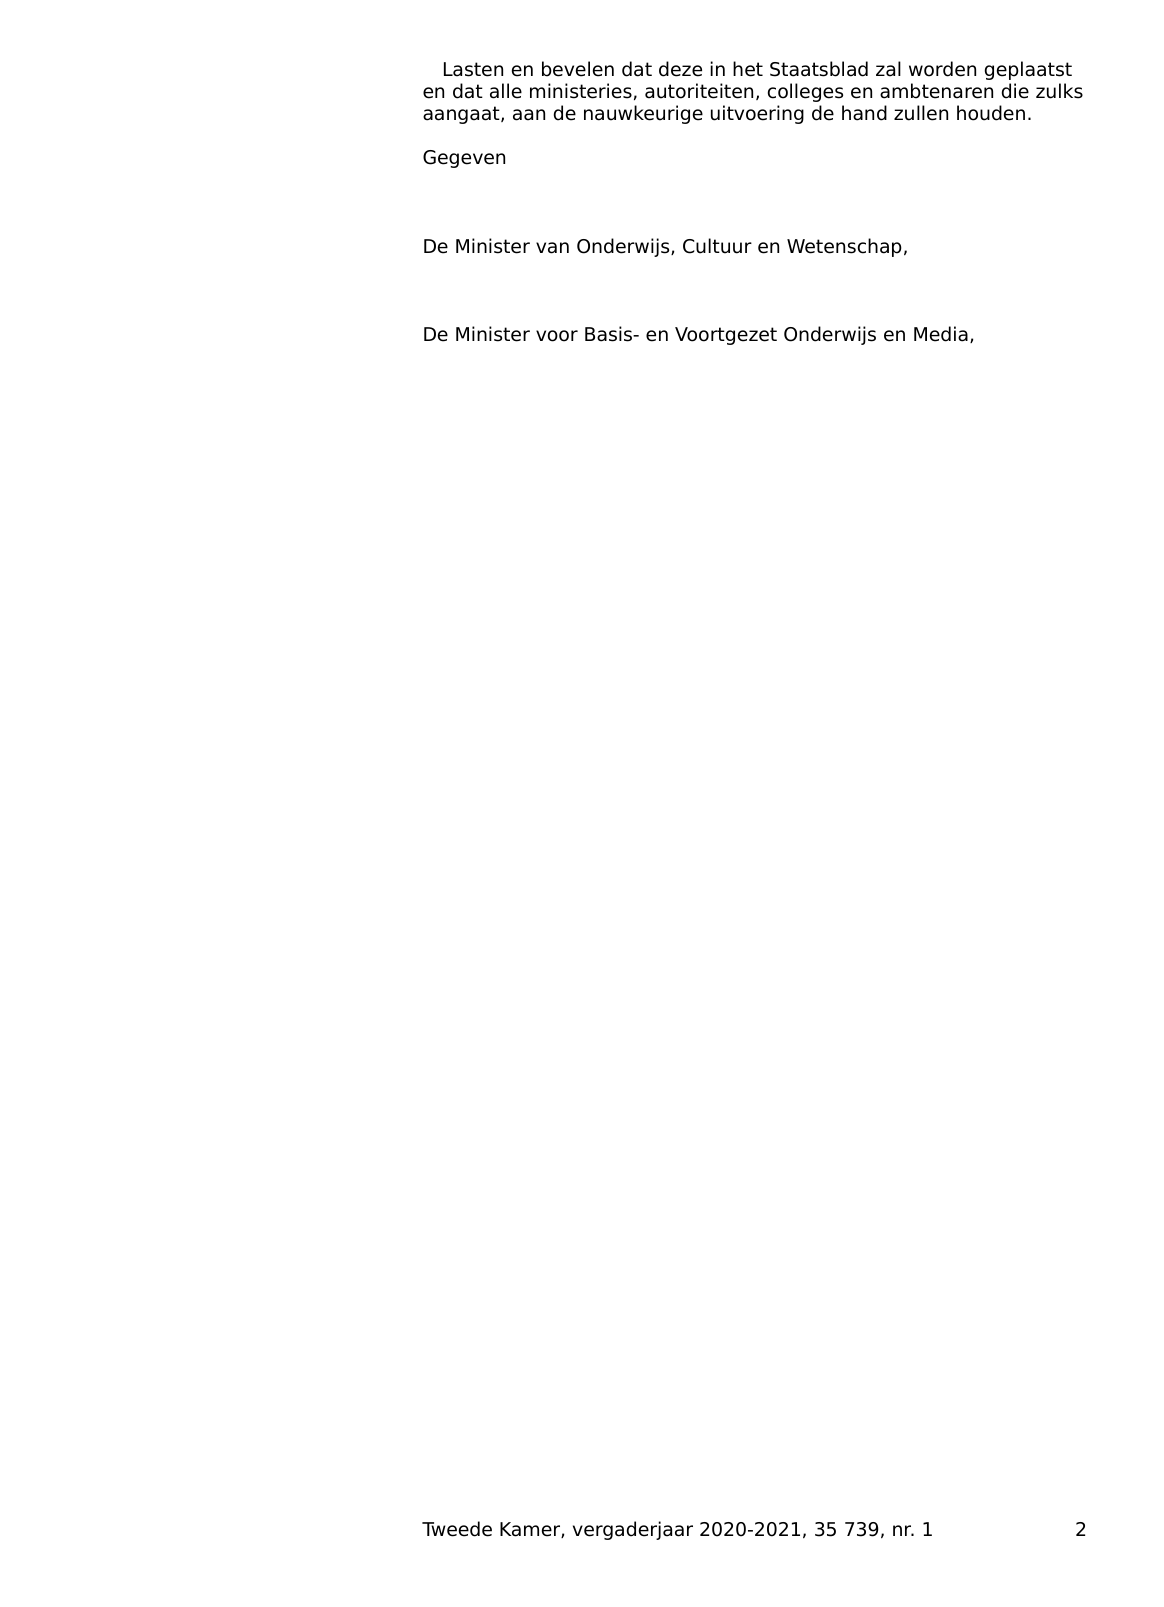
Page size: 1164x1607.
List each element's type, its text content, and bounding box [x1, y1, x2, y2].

text Gegeven [422, 147, 1087, 169]
text Lasten en bevelen dat deze in het Staatsblad zal worden geplaatst en dat alle ministeries, autoriteiten, colleges en ambtenaren die zulks aangaat, aan de nauwkeurige uitvoering de hand zullen houden. [422, 59, 1087, 125]
text De Minister van Onderwijs, Cultuur en Wetenschap, [422, 236, 1087, 258]
text De Minister voor Basis- en Voortgezet Onderwijs en Media, [422, 324, 1087, 346]
